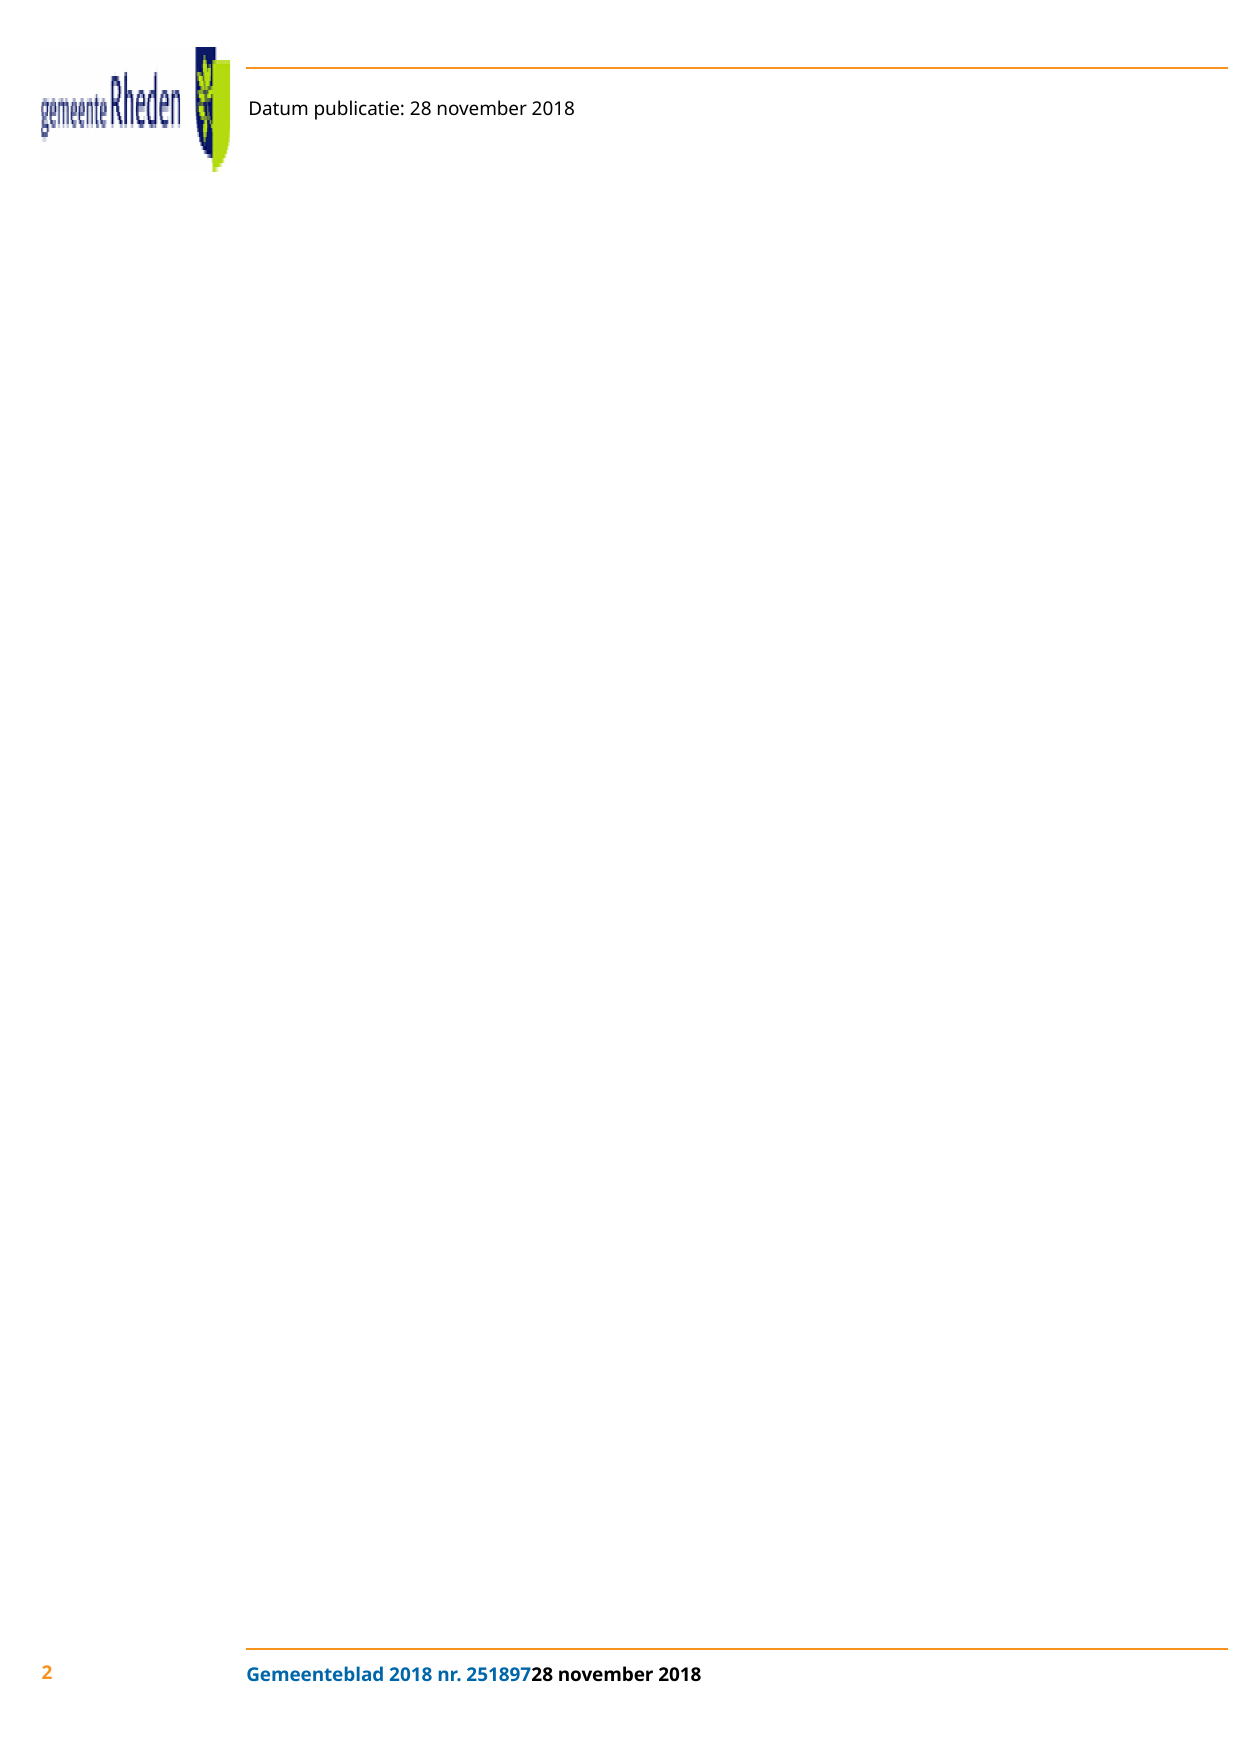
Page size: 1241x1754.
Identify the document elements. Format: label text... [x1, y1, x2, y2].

text Datum publicatie: 28 november 2018 [248, 95, 1152, 121]
picture [41, 47, 231, 172]
